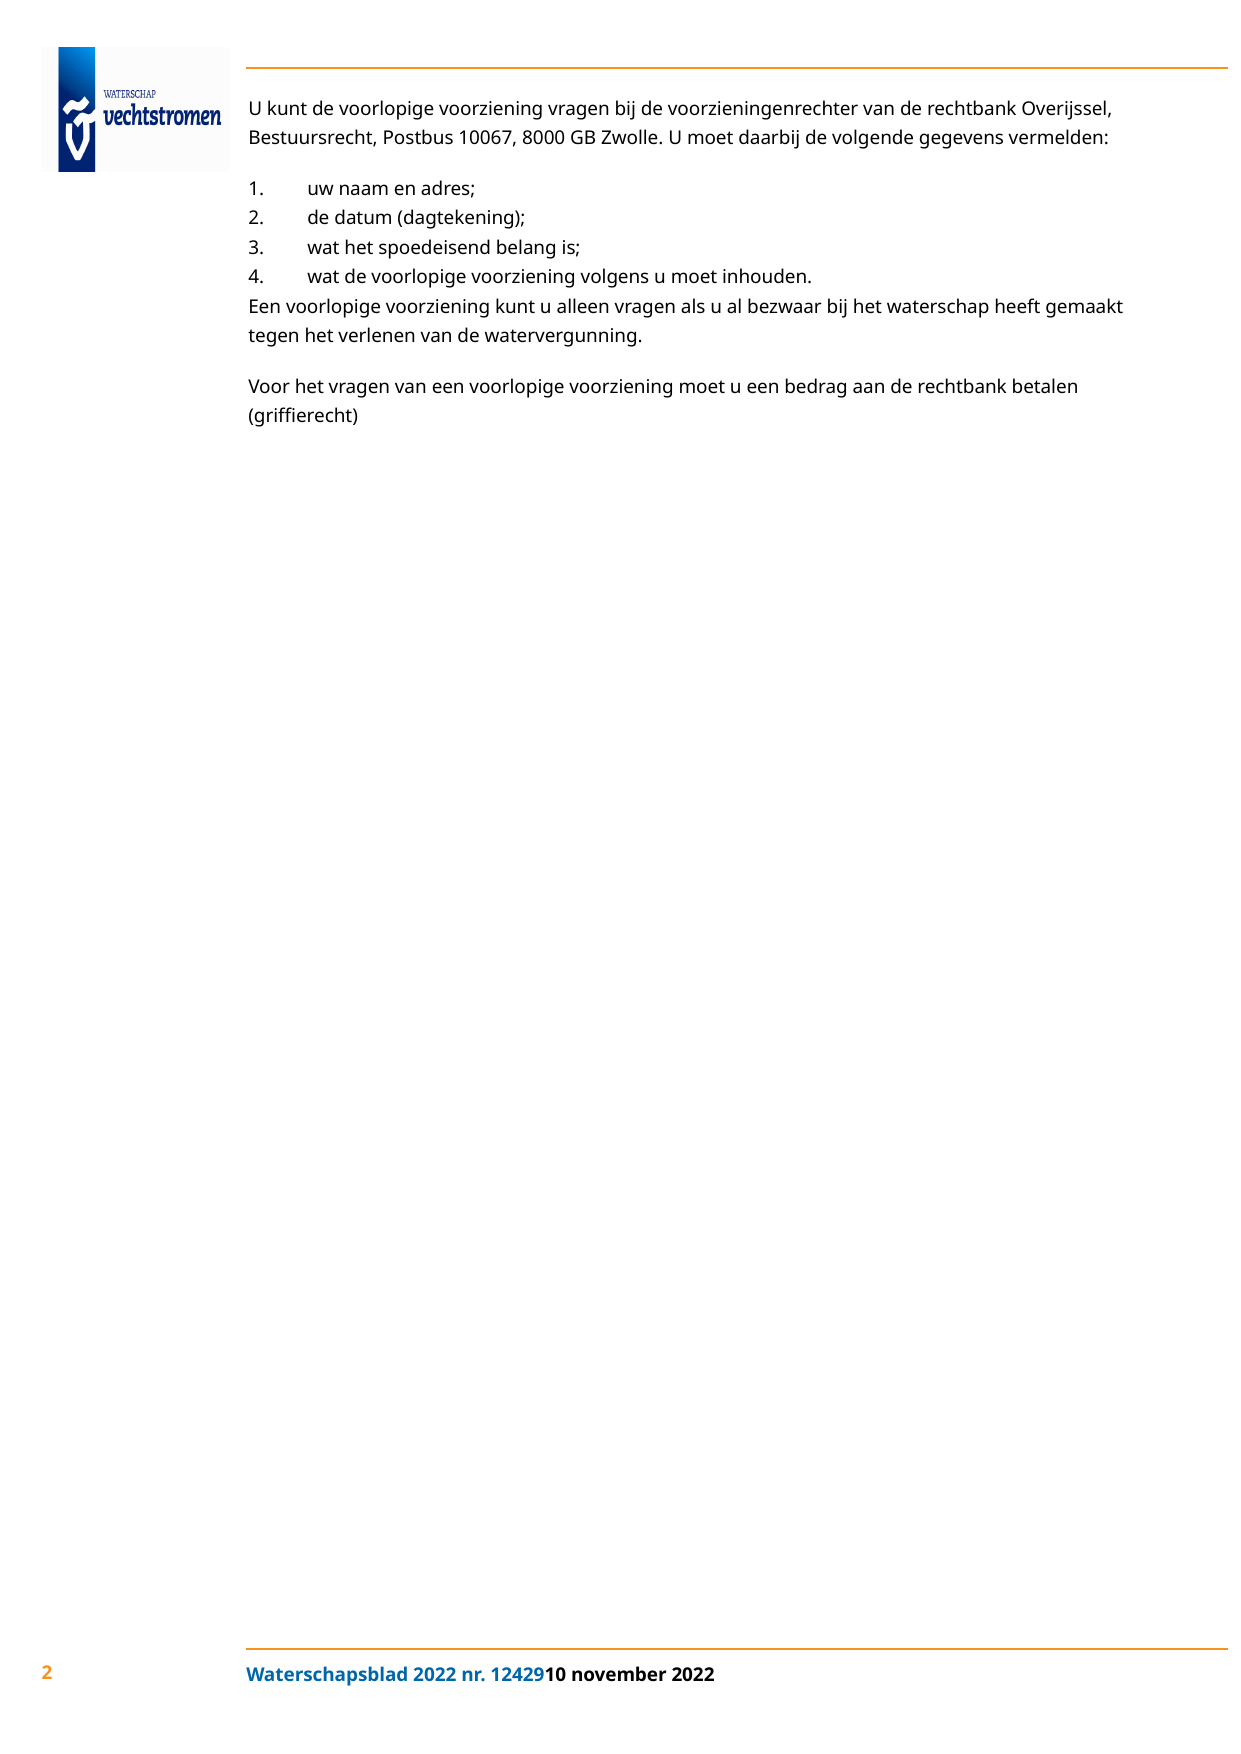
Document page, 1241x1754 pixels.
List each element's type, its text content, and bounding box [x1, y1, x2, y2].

list wat het spoedeisend belang is; [248, 234, 1152, 260]
list de datum (dagtekening); [248, 204, 1152, 230]
picture [41, 47, 231, 172]
text Voor het vragen van een voorlopige voorziening moet u een bedrag aan de rechtbank betalen (griffierecht) [248, 373, 1152, 428]
list wat de voorlopige voorziening volgens u moet inhouden. [248, 263, 1152, 289]
text Een voorlopige voorziening kunt u alleen vragen als u al bezwaar bij het waterschap heeft gemaakt tegen het verlenen van de watervergunning. [248, 293, 1152, 348]
text U kunt de voorlopige voorziening vragen bij de voorzieningenrechter van de rechtbank Overijssel, Bestuursrecht, Postbus 10067, 8000 GB Zwolle. U moet daarbij de volgende gegevens vermelden: [248, 95, 1152, 150]
list uw naam en adres; [248, 175, 1152, 201]
